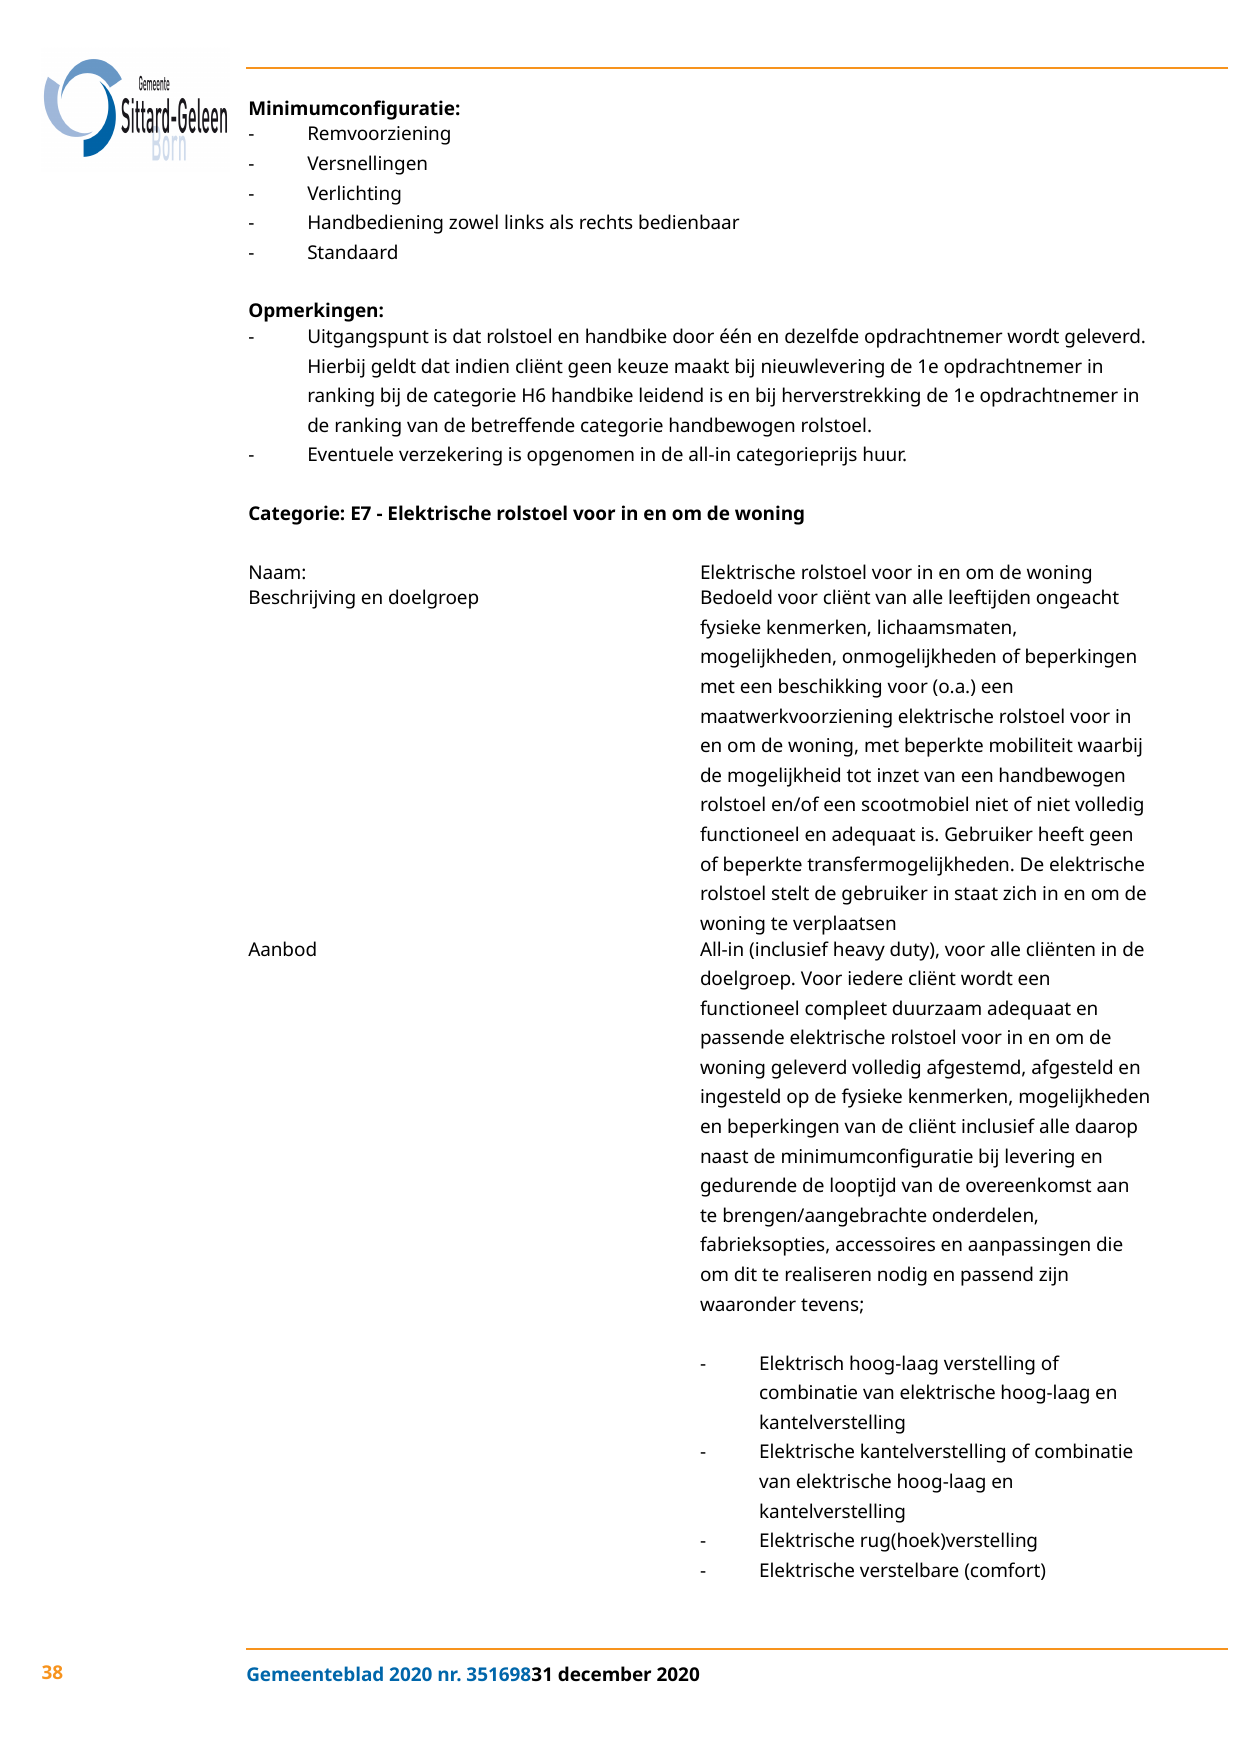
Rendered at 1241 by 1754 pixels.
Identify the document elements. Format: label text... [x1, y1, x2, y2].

table_cell Beschrijving en doelgroep [248, 585, 700, 936]
table_header Categorie: E7 - Elektrische rolstoel voor in en om de woning [248, 500, 1152, 526]
table_header Opmerkingen: [248, 298, 1152, 323]
table_header Naam: [248, 559, 700, 584]
table_cell Uitgangspunt is dat rolstoel en handbike door één en dezelfde opdrachtnemer wordt geleverd. Hierbij geldt dat indien cliënt geen keuze maakt bij nieuwlevering de 1e opdrachtnemer in ranking bij de categorie H6 handbike leidend is en bij herverstrekking de 1e opdrachtnemer in de ranking van de betreffende categorie handbewogen rolstoel. Eventuele verzekering is opgenomen in de all-in categorieprijs huur. [248, 323, 1152, 467]
picture [41, 47, 231, 172]
table_header Elektrische rolstoel voor in en om de woning [700, 559, 1152, 584]
table_cell Remvoorziening Versnellingen Verlichting Handbediening zowel links als rechts bedienbaar Standaard [248, 121, 1152, 264]
table_header Minimumconfiguratie: [248, 95, 1152, 121]
table_cell Aanbod [248, 936, 700, 1583]
table_cell All-in (inclusief heavy duty), voor alle cliënten in de doelgroep. Voor iedere cliënt wordt een functioneel compleet duurzaam adequaat en passende elektrische rolstoel voor in en om de woning geleverd volledig afgestemd, afgesteld en ingesteld op de fysieke kenmerken, mogelijkheden en beperkingen van de cliënt inclusief alle daarop naast de minimumconfiguratie bij levering en gedurende de looptijd van de overeenkomst aan te brengen/aangebrachte onderdelen, fabrieksopties, accessoires en aanpassingen die om dit te realiseren nodig en passend zijn waaronder tevens; Elektrisch hoog-laag verstelling of combinatie van elektrische hoog-laag en kantelverstelling Elektrische kantelverstelling of combinatie van elektrische hoog-laag en kantelverstelling Elektrische rug(hoek)verstelling Elektrische verstelbare (comfort) [700, 936, 1152, 1583]
table_cell Bedoeld voor cliënt van alle leeftijden ongeacht fysieke kenmerken, lichaamsmaten, mogelijkheden, onmogelijkheden of beperkingen met een beschikking voor (o.a.) een maatwerkvoorziening elektrische rolstoel voor in en om de woning, met beperkte mobiliteit waarbij de mogelijkheid tot inzet van een handbewogen rolstoel en/of een scootmobiel niet of niet volledig functioneel en adequaat is. Gebruiker heeft geen of beperkte transfermogelijkheden. De elektrische rolstoel stelt de gebruiker in staat zich in en om de woning te verplaatsen [700, 585, 1152, 936]
